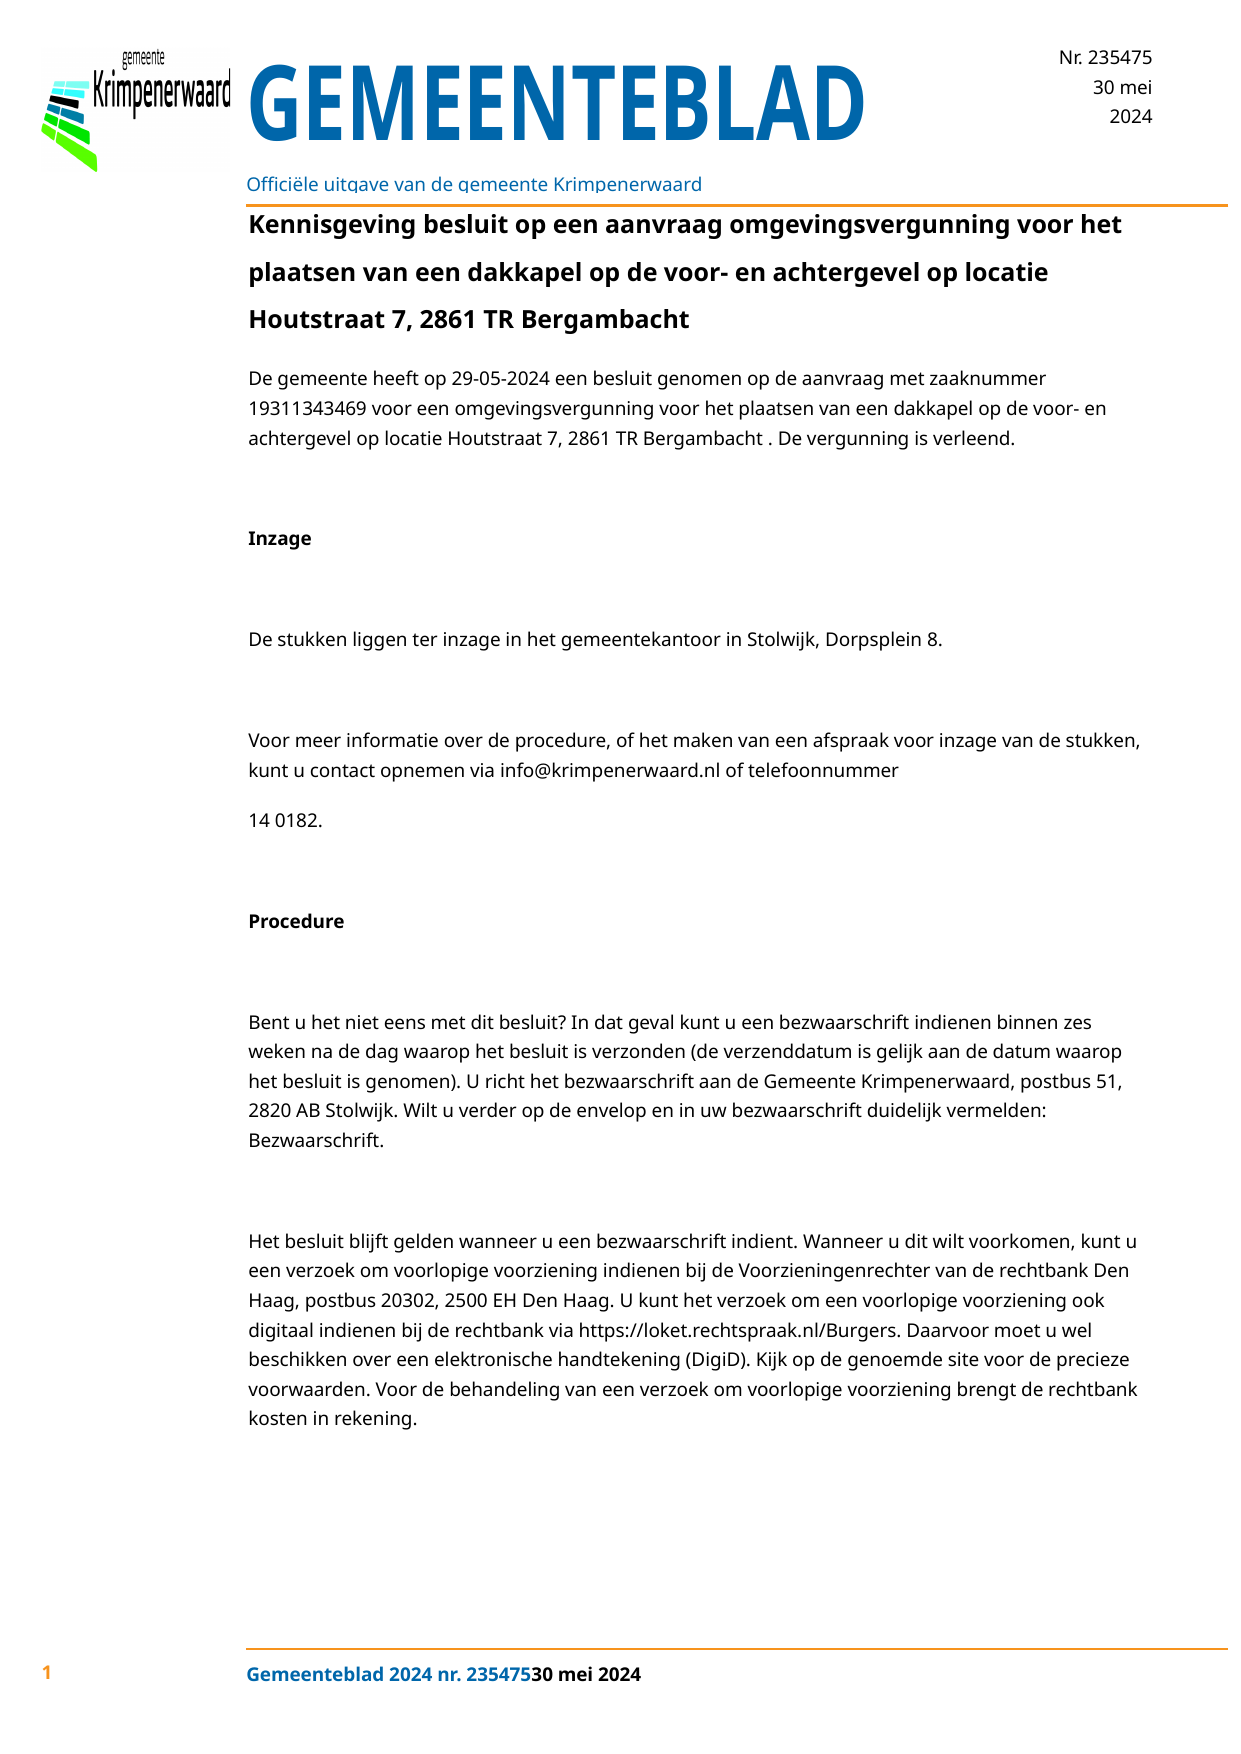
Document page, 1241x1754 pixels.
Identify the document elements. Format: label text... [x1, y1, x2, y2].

text Kennisgeving besluit op een aanvraag omgevingsvergunning voor het plaatsen van een dakkapel op de voor- en achtergevel op locatie Houtstraat 7, 2861 TR Bergambacht [248, 207, 1152, 336]
text De gemeente heeft op 29-05-2024 een besluit genomen op de aanvraag met zaaknummer 19311343469 voor een omgevingsvergunning voor het plaatsen van een dakkapel op de voor- en achtergevel op locatie Houtstraat 7, 2861 TR Bergambacht . De vergunning is verleend. [248, 366, 1152, 450]
text De stukken liggen ter inzage in het gemeentekantoor in Stolwijk, Dorpsplein 8. [248, 626, 1152, 652]
text Het besluit blijft gelden wanneer u een bezwaarschrift indient. Wanneer u dit wilt voorkomen, kunt u een verzoek om voorlopige voorziening indienen bij de Voorzieningenrechter van de rechtbank Den Haag, postbus 20302, 2500 EH Den Haag. U kunt het verzoek om een voorlopige voorziening ook digitaal indienen bij de rechtbank via https://loket.rechtspraak.nl/Burgers. Daarvoor moet u wel beschikken over een elektronische handtekening (DigiD). Kijk op de genoemde site voor de precieze voorwaarden. Voor de behandeling van een verzoek om voorlopige voorziening brengt de rechtbank kosten in rekening. [248, 1228, 1152, 1431]
text Procedure [248, 908, 1152, 934]
text Inzage [248, 526, 1152, 551]
text Bent u het niet eens met dit besluit? In dat geval kunt u een bezwaarschrift indienen binnen zes weken na de dag waarop het besluit is verzonden (de verzenddatum is gelijk aan de datum waarop het besluit is genomen). U richt het bezwaarschrift aan de Gemeente Krimpenerwaard, postbus 51, 2820 AB Stolwijk. Wilt u verder op de envelop en in uw bezwaarschrift duidelijk vermelden: Bezwaarschrift. [248, 1009, 1152, 1153]
text 14 0182. [248, 807, 1152, 833]
picture [41, 47, 231, 172]
text Voor meer informatie over de procedure, of het maken van een afspraak voor inzage van de stukken, kunt u contact opnemen via info@krimpenerwaard.nl of telefoonnummer [248, 727, 1152, 782]
